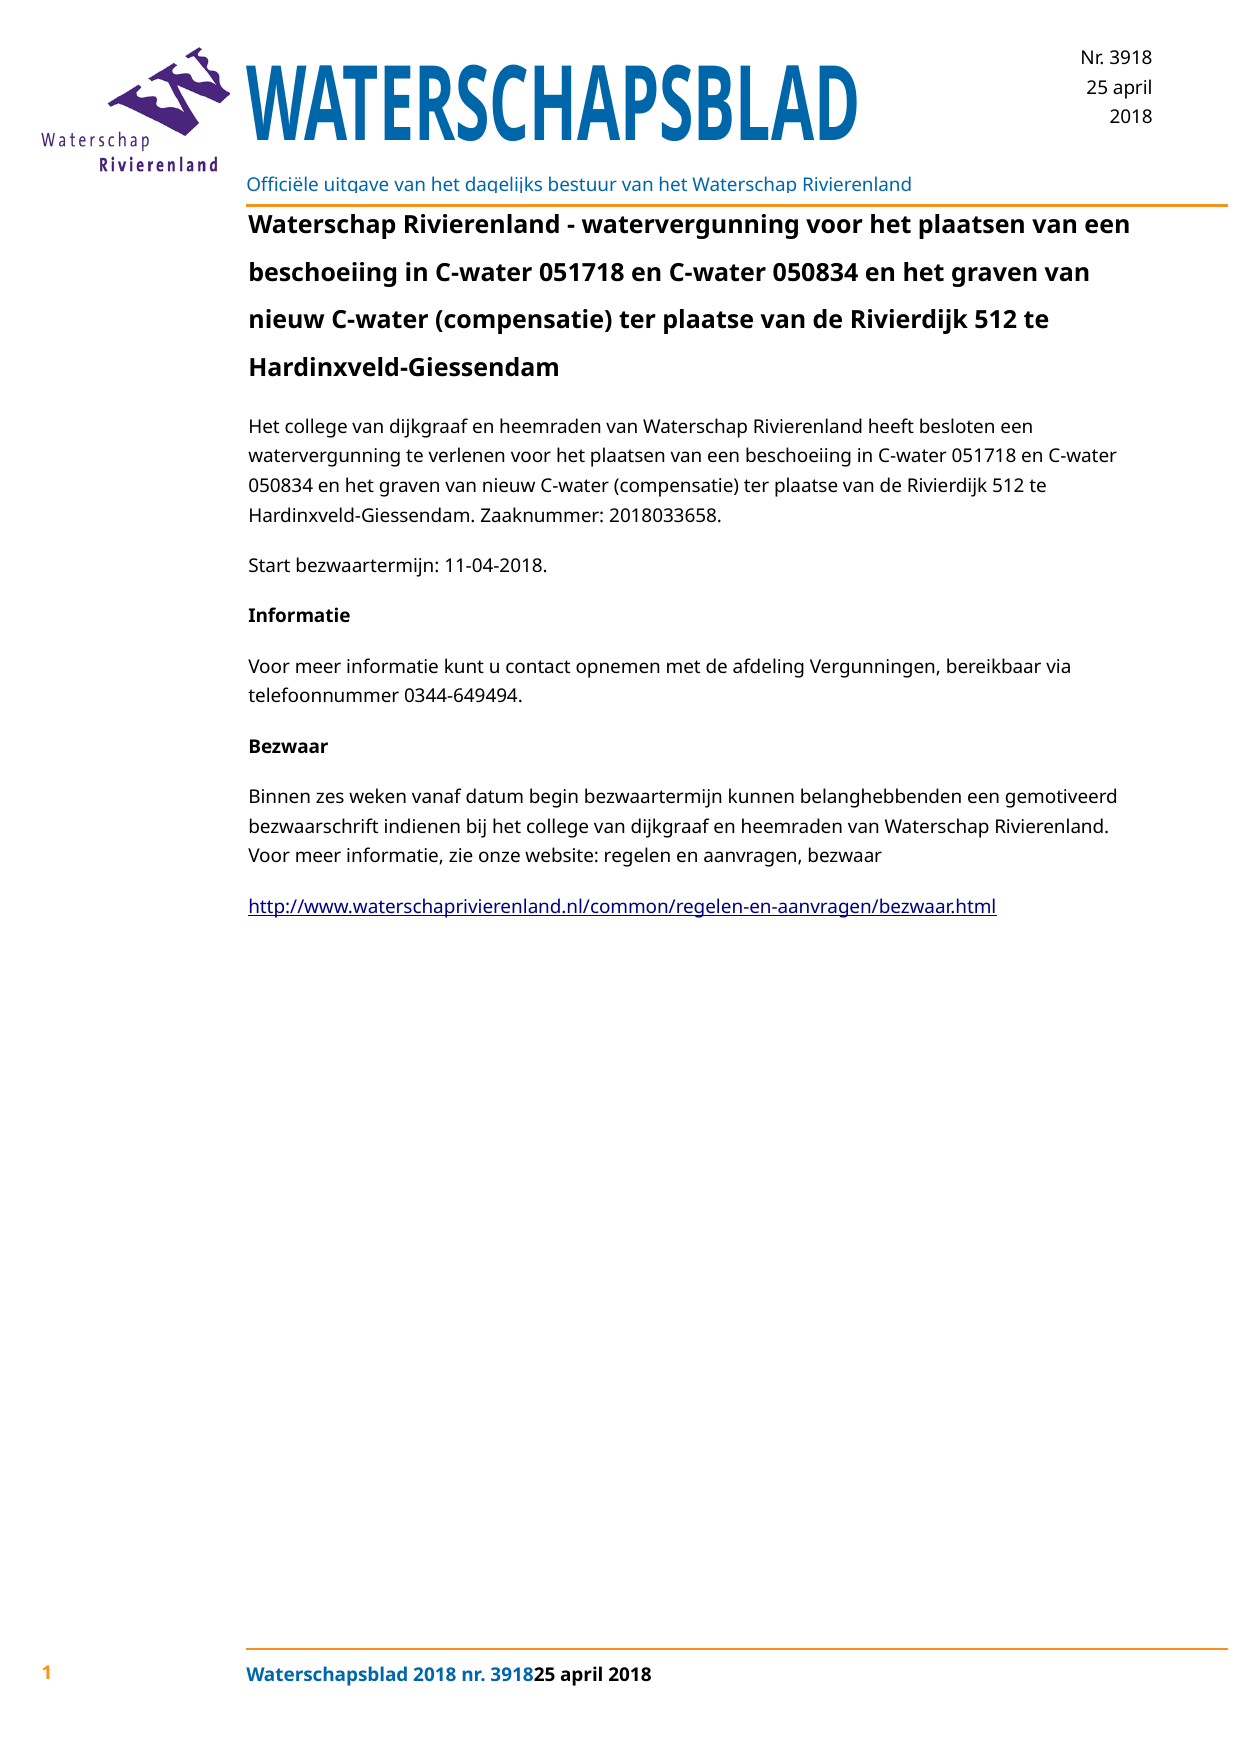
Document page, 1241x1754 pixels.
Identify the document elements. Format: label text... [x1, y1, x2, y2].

text Het college van dijkgraaf en heemraden van Waterschap Rivierenland heeft besloten een watervergunning te verlenen voor het plaatsen van een beschoeiing in C-water 051718 en C-water 050834 en het graven van nieuw C-water (compensatie) ter plaatse van de Rivierdijk 512 te Hardinxveld-Giessendam. Zaaknummer: 2018033658. [248, 413, 1152, 528]
text Informatie [248, 603, 1152, 628]
text Start bezwaartermijn: 11-04-2018. [248, 552, 1152, 578]
text Bezwaar [248, 733, 1152, 759]
picture [41, 47, 231, 172]
text http://www.waterschaprivierenland.nl/common/regelen-en-aanvragen/bezwaar.html [248, 893, 1152, 919]
text Waterschap Rivierenland - watervergunning voor het plaatsen van een beschoeiing in C-water 051718 en C-water 050834 en het graven van nieuw C-water (compensatie) ter plaatse van de Rivierdijk 512 te Hardinxveld-Giessendam [248, 207, 1152, 384]
text Binnen zes weken vanaf datum begin bezwaartermijn kunnen belanghebbenden een gemotiveerd bezwaarschrift indienen bij het college van dijkgraaf en heemraden van Waterschap Rivierenland. Voor meer informatie, zie onze website: regelen en aanvragen, bezwaar [248, 783, 1152, 868]
text Voor meer informatie kunt u contact opnemen met de afdeling Vergunningen, bereikbaar via telefoonnummer 0344-649494. [248, 653, 1152, 708]
